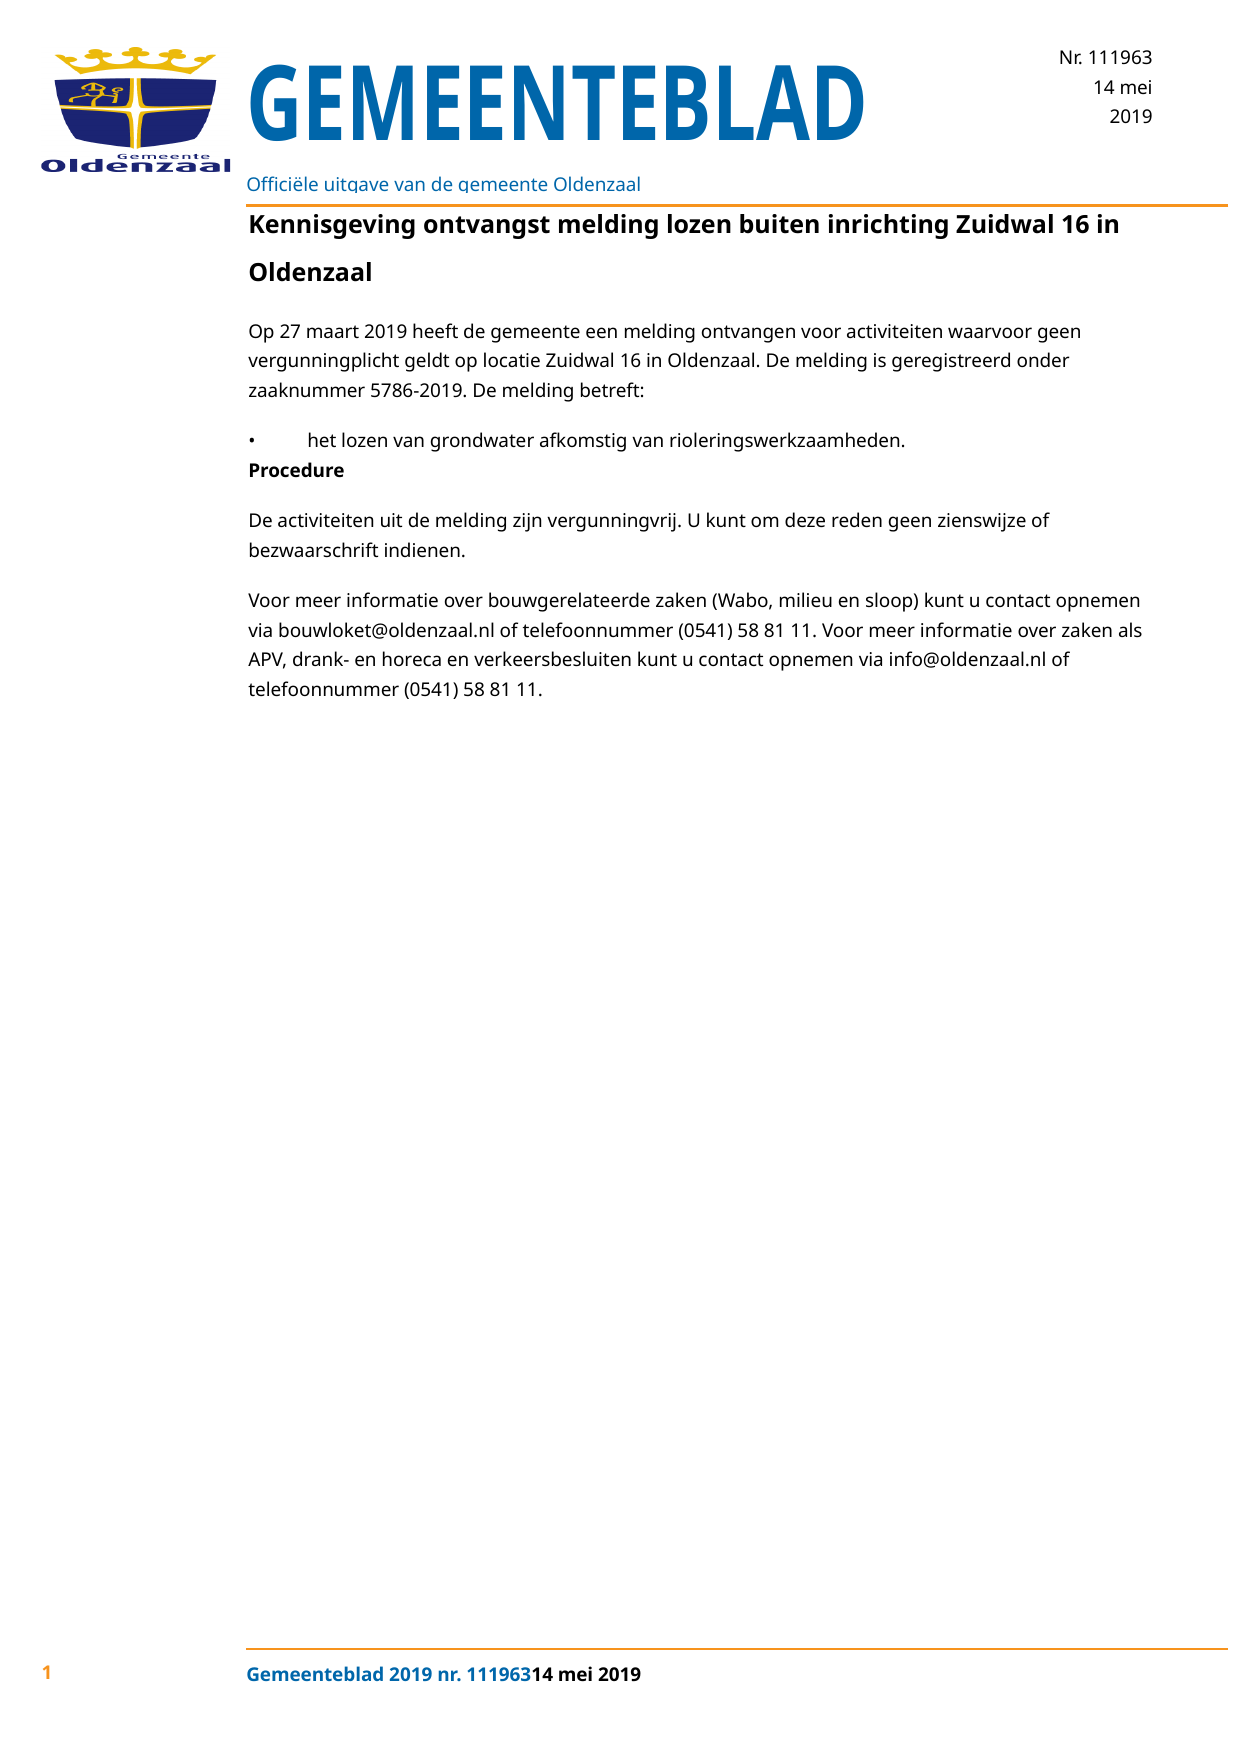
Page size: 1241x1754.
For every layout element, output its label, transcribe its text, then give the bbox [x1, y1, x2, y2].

text De activiteiten uit de melding zijn vergunningvrij. U kunt om deze reden geen zienswijze of bezwaarschrift indienen. [248, 507, 1152, 563]
text Op 27 maart 2019 heeft de gemeente een melding ontvangen voor activiteiten waarvoor geen vergunningplicht geldt op locatie Zuidwal 16 in Oldenzaal. De melding is geregistreerd onder zaaknummer 5786-2019. De melding betreft: [248, 318, 1152, 403]
text Voor meer informatie over bouwgerelateerde zaken (Wabo, milieu en sloop) kunt u contact opnemen via bouwloket@oldenzaal.nl of telefoonnummer (0541) 58 81 11. Voor meer informatie over zaken als APV, drank- en horeca en verkeersbesluiten kunt u contact opnemen via info@oldenzaal.nl of telefoonnummer (0541) 58 81 11. [248, 587, 1152, 702]
text Procedure [248, 457, 1152, 483]
text Kennisgeving ontvangst melding lozen buiten inrichting Zuidwal 16 in Oldenzaal [248, 207, 1152, 288]
picture [41, 47, 231, 172]
list het lozen van grondwater afkomstig van rioleringswerkzaamheden. [248, 427, 1152, 453]
